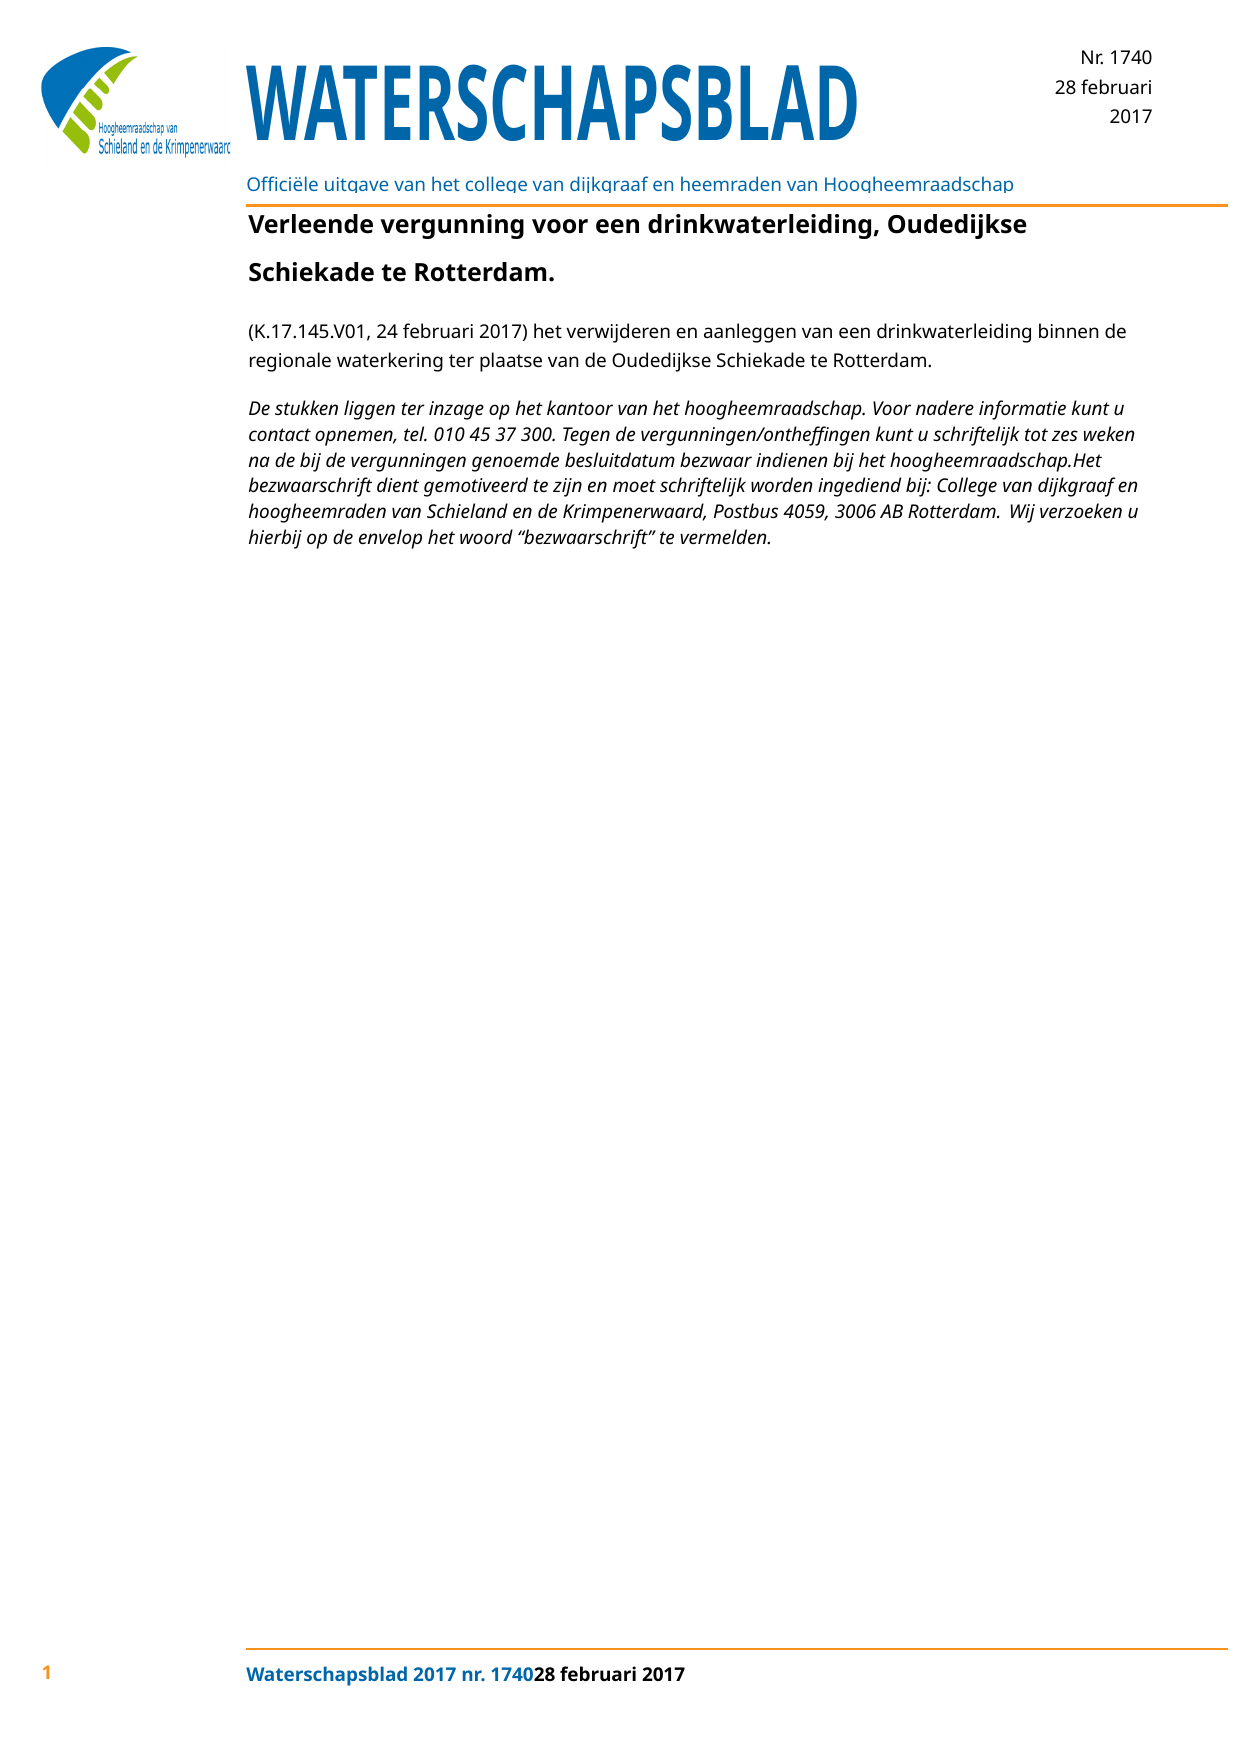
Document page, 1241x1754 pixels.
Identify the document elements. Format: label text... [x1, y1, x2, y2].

text Verleende vergunning voor een drinkwaterleiding, Oudedijkse Schiekade te Rotterdam. [248, 207, 1152, 288]
text De stukken liggen ter inzage op het kantoor van het hoogheemraadschap. Voor nadere informatie kunt u contact opnemen, tel. 010 45 37 300. Tegen de vergunningen/ontheffingen kunt u schriftelijk tot zes weken na de bij de vergunningen genoemde besluitdatum bezwaar indienen bij het hoogheemraadschap.Het bezwaarschrift dient gemotiveerd te zijn en moet schriftelijk worden ingediend bij: College van dijkgraaf en hoogheemraden van Schieland en de Krimpenerwaard, Postbus 4059, 3006 AB Rotterdam. Wij verzoeken u hierbij op de envelop het woord “bezwaarschrift” te vermelden. [248, 395, 1152, 550]
picture [41, 47, 231, 172]
text (K.17.145.V01, 24 februari 2017) het verwijderen en aanleggen van een drinkwaterleiding binnen de regionale waterkering ter plaatse van de Oudedijkse Schiekade te Rotterdam. [248, 318, 1152, 373]
